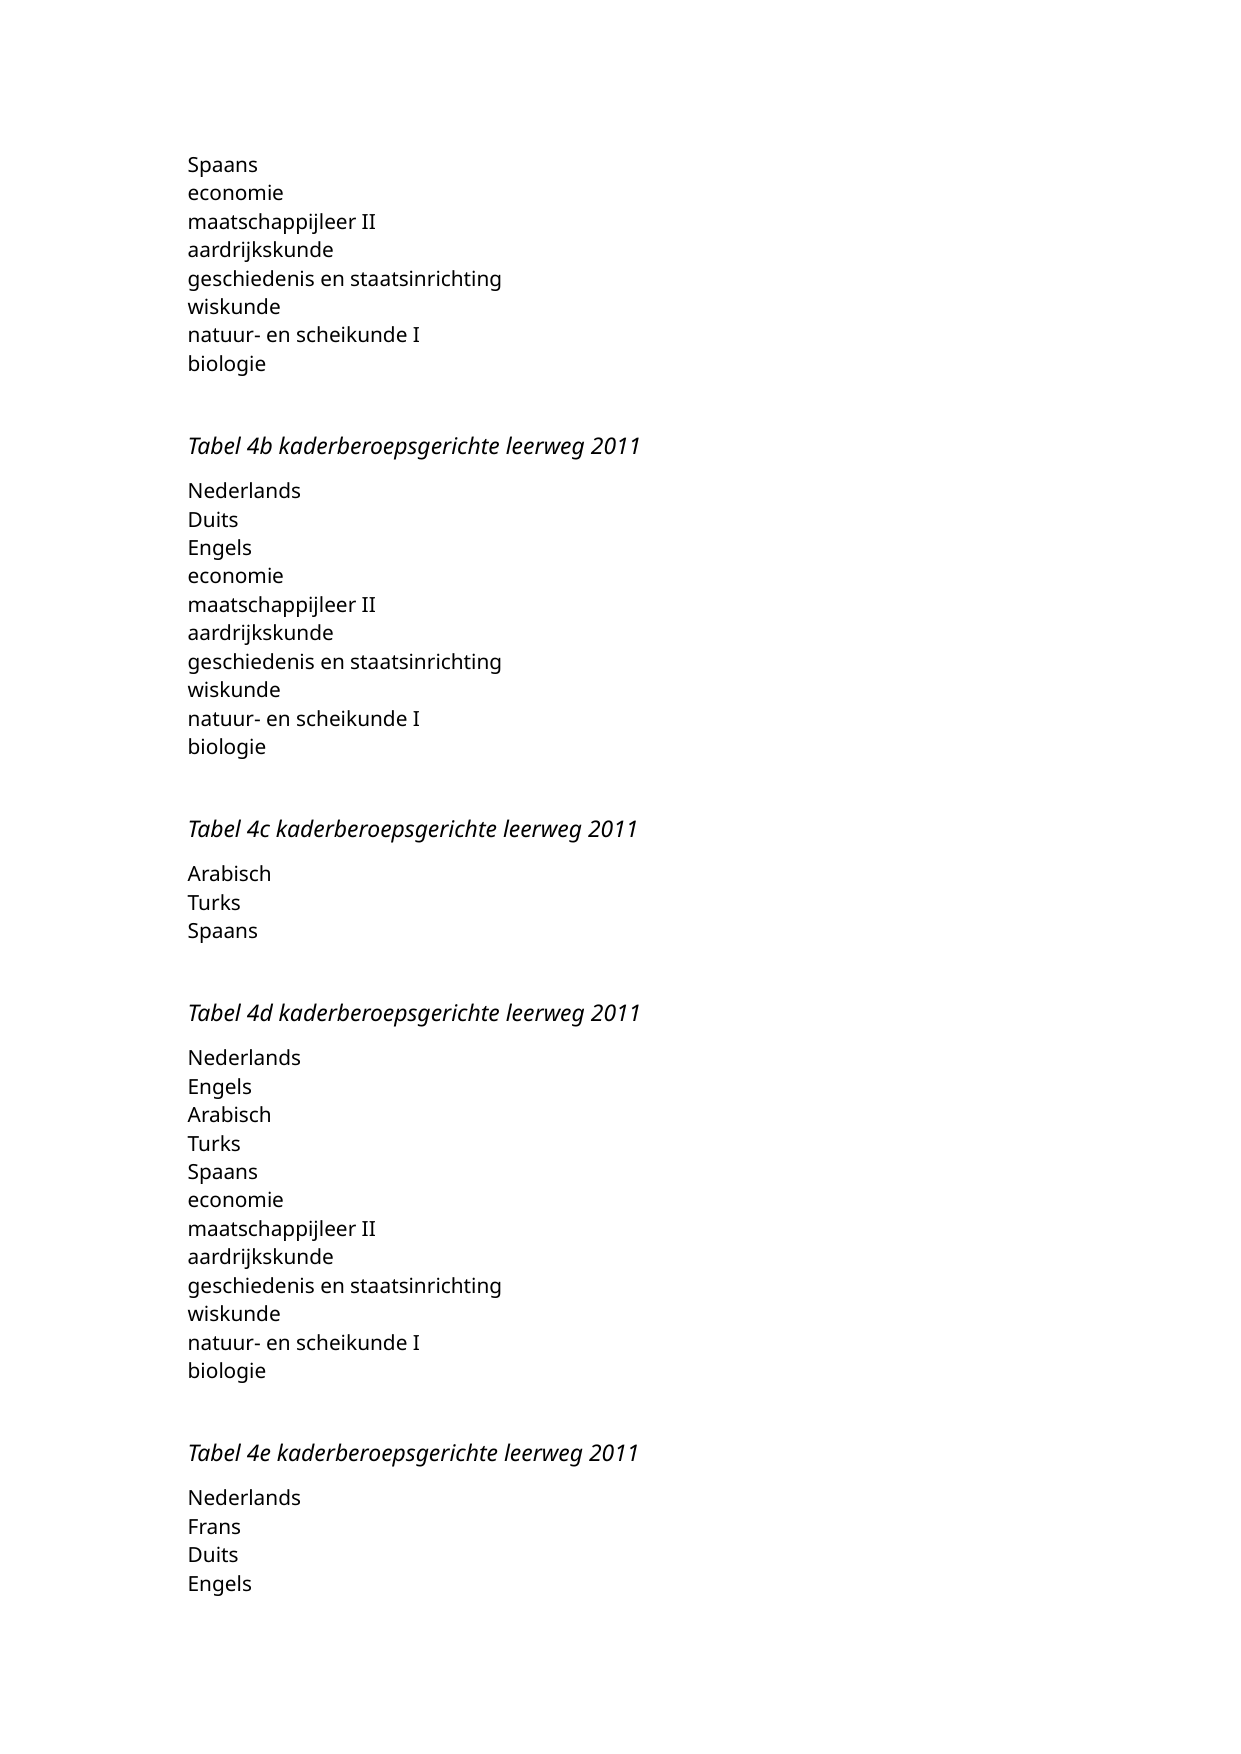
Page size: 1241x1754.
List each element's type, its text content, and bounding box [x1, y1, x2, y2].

text geschiedenis en staatsinrichting [187, 264, 1053, 292]
text natuur- en scheikunde I [187, 1328, 1053, 1356]
text Spaans [187, 150, 1053, 178]
text Nederlands [187, 1483, 1053, 1512]
text aardrijkskunde [187, 1242, 1053, 1271]
text biologie [187, 732, 1053, 761]
text Nederlands [187, 1043, 1053, 1072]
subtitle Tabel 4e kaderberoepsgerichte leerweg 2011 [187, 1437, 1053, 1468]
text Frans [187, 1512, 1053, 1540]
text Nederlands [187, 476, 1053, 505]
text maatschappijleer II [187, 1214, 1053, 1242]
text maatschappijleer II [187, 590, 1053, 618]
text maatschappijleer II [187, 207, 1053, 235]
text Arabisch [187, 1100, 1053, 1129]
subtitle Tabel 4d kaderberoepsgerichte leerweg 2011 [187, 997, 1053, 1028]
text Arabisch [187, 859, 1053, 888]
text Turks [187, 888, 1053, 916]
text natuur- en scheikunde I [187, 321, 1053, 349]
text Engels [187, 533, 1053, 562]
text Duits [187, 505, 1053, 533]
text biologie [187, 1356, 1053, 1385]
text wiskunde [187, 292, 1053, 321]
text aardrijkskunde [187, 235, 1053, 264]
subtitle Tabel 4b kaderberoepsgerichte leerweg 2011 [187, 430, 1053, 461]
text economie [187, 562, 1053, 590]
text wiskunde [187, 1299, 1053, 1328]
text Engels [187, 1072, 1053, 1100]
text economie [187, 178, 1053, 207]
text Duits [187, 1540, 1053, 1569]
subtitle Tabel 4c kaderberoepsgerichte leerweg 2011 [187, 813, 1053, 844]
text aardrijkskunde [187, 618, 1053, 647]
text Spaans [187, 916, 1053, 945]
text economie [187, 1186, 1053, 1214]
text wiskunde [187, 675, 1053, 704]
text biologie [187, 349, 1053, 377]
text geschiedenis en staatsinrichting [187, 1271, 1053, 1299]
text Spaans [187, 1157, 1053, 1186]
text Engels [187, 1569, 1053, 1597]
text geschiedenis en staatsinrichting [187, 647, 1053, 675]
text Turks [187, 1129, 1053, 1157]
text natuur- en scheikunde I [187, 704, 1053, 732]
